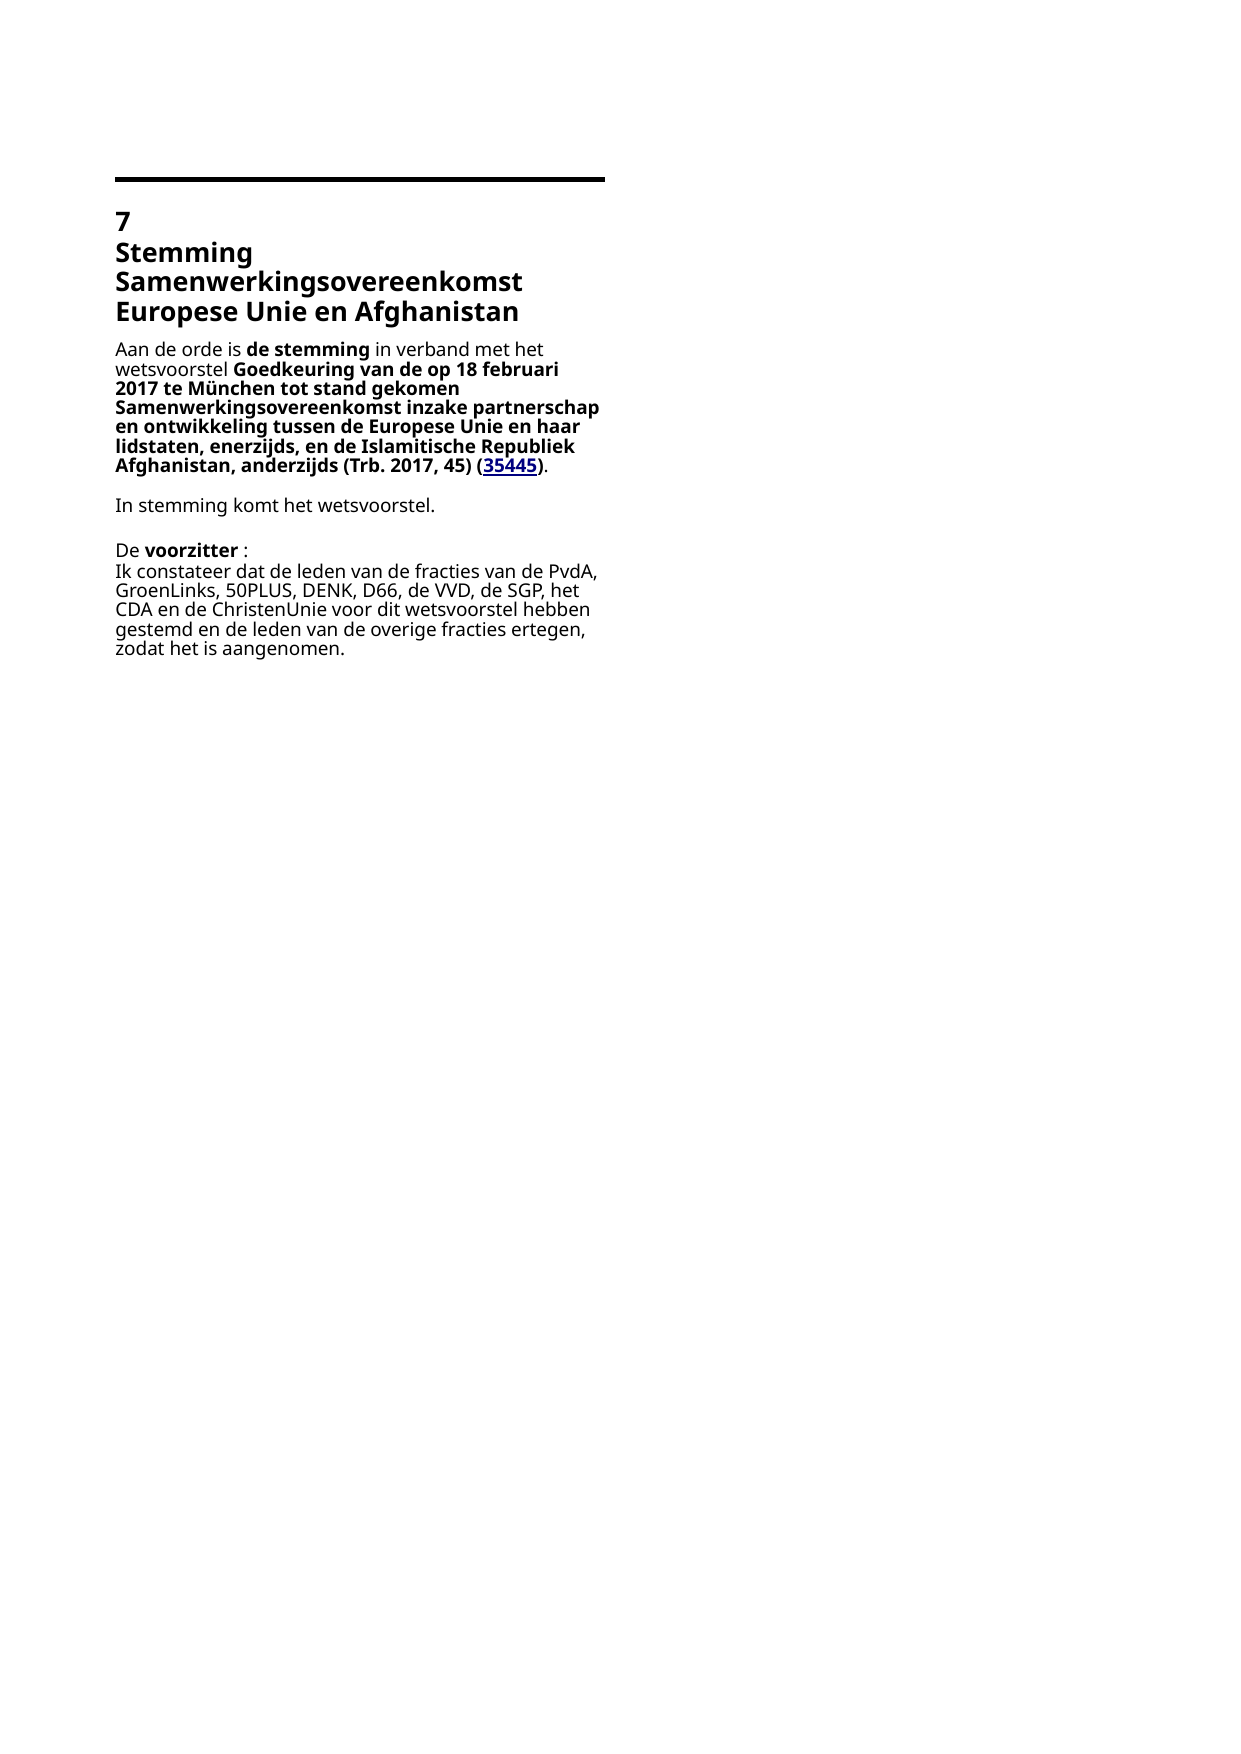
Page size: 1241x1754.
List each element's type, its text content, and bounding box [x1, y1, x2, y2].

text Ik constateer dat de leden van de fracties van de PvdA, GroenLinks, 50PLUS, DENK, D66, de VVD, de SGP, het CDA en de ChristenUnie voor dit wetsvoorstel hebben gestemd en de leden van de overige fracties ertegen, zodat het is aangenomen. [115, 563, 605, 659]
text In stemming komt het wetsvoorstel. [115, 497, 605, 516]
text Aan de orde is de stemming in verband met het wetsvoorstel Goedkeuring van de op 18 februari 2017 te München tot stand gekomen Samenwerkingsovereenkomst inzake partnerschap en ontwikkeling tussen de Europese Unie en haar lidstaten, enerzijds, en de Islamitische Republiek Afghanistan, anderzijds (Trb. 2017, 45) (35445). [115, 341, 605, 476]
text Stemming Samenwerkingsovereenkomst Europese Unie en Afghanistan [115, 239, 605, 341]
text 7 [115, 203, 605, 239]
text De voorzitter : [115, 537, 605, 563]
